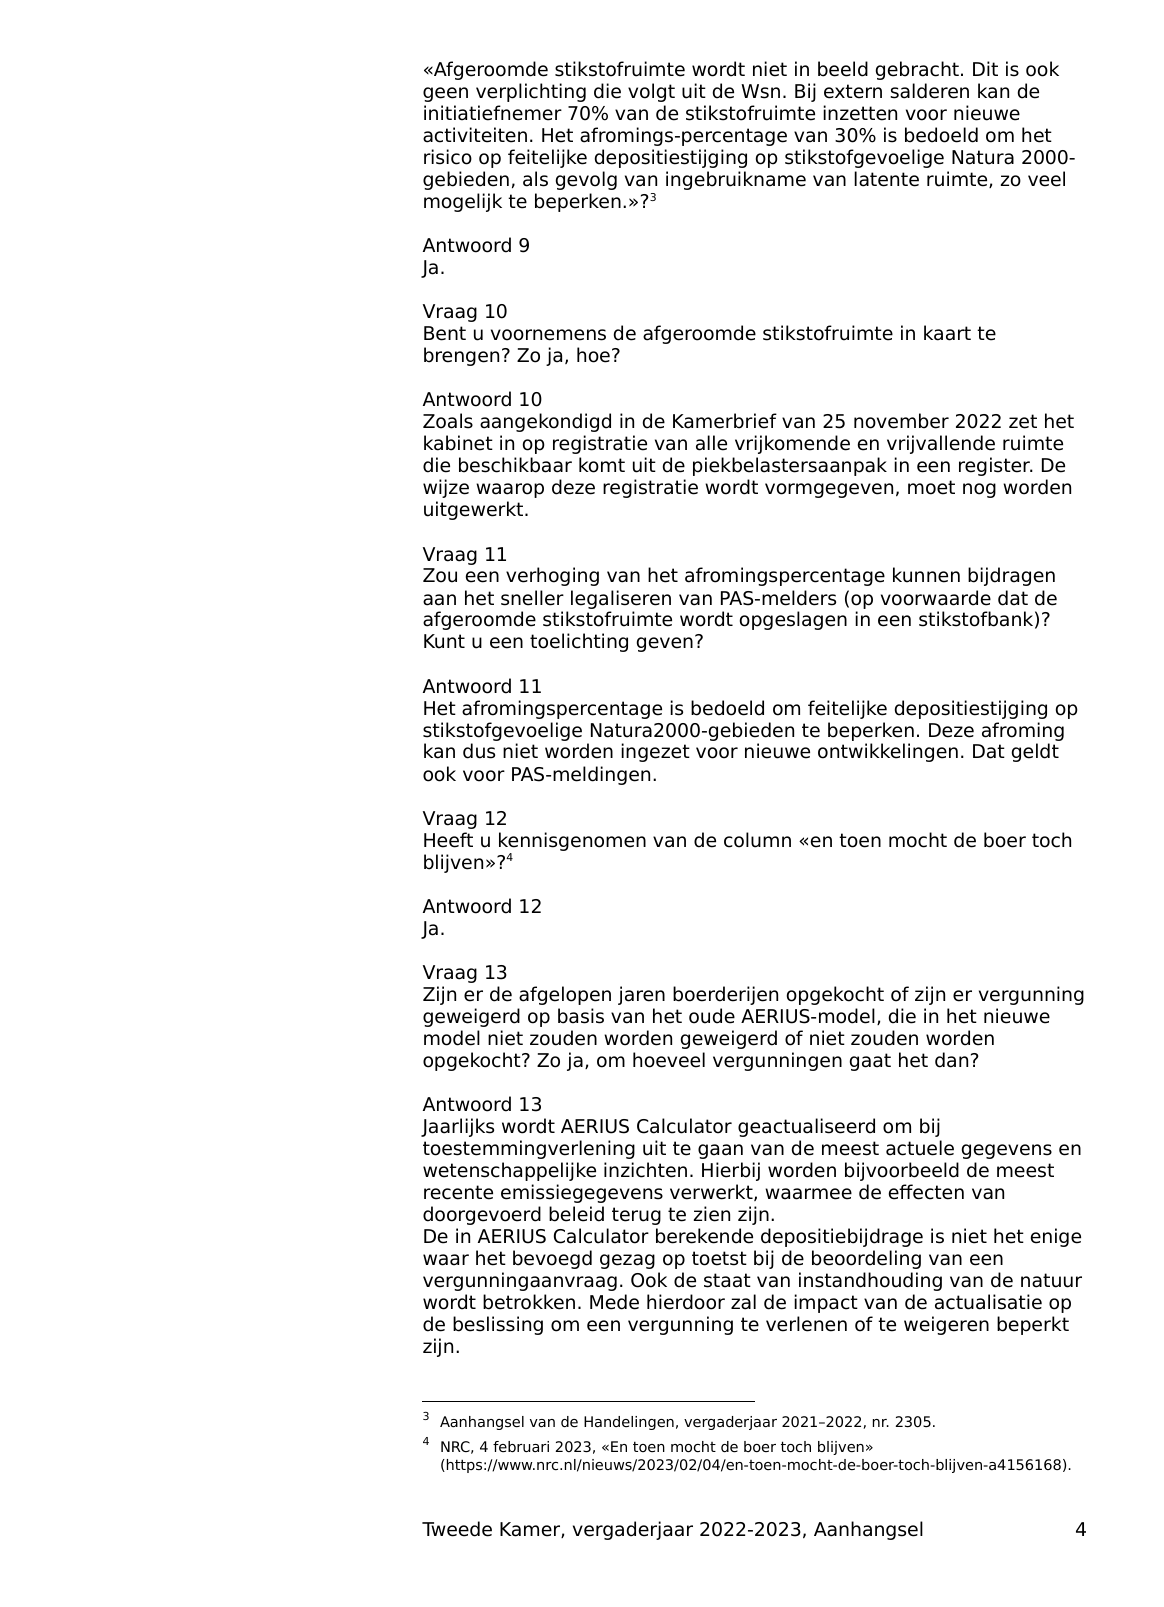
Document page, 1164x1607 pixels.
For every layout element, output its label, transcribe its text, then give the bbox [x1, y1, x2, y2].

text Het afromingspercentage is bedoeld om feitelijke depositiestijging op stikstofgevoelige Natura2000-gebieden te beperken. Deze afroming kan dus niet worden ingezet voor nieuwe ontwikkelingen. Dat geldt ook voor PAS-meldingen. [422, 697, 1087, 785]
text Jaarlijks wordt AERIUS Calculator geactualiseerd om bij toestemmingverlening uit te gaan van de meest actuele gegevens en wetenschappelijke inzichten. Hierbij worden bijvoorbeeld de meest recente emissiegegevens verwerkt, waarmee de effecten van doorgevoerd beleid terug te zien zijn. [422, 1116, 1087, 1226]
text Ja. [422, 257, 1087, 279]
text Heeft u kennisgenomen van de column «en toen mocht de boer toch blijven»? [422, 829, 1087, 873]
text Aanhangsel van de Handelingen, vergaderjaar 2021–2022, nr. 2305. [422, 1410, 1087, 1432]
text Vraag 12 [422, 808, 1087, 829]
text Antwoord 13 [422, 1094, 1087, 1116]
text Antwoord 9 [422, 235, 1087, 257]
text Zijn er de afgelopen jaren boerderijen opgekocht of zijn er vergunning geweigerd op basis van het oude AERIUS-model, die in het nieuwe model niet zouden worden geweigerd of niet zouden worden opgekocht? Zo ja, om hoeveel vergunningen gaat het dan? [422, 984, 1087, 1072]
text NRC, 4 februari 2023, «En toen mocht de boer toch blijven» (https://www.nrc.nl/nieuws/2023/02/04/en-toen-mocht-de-boer-toch-blijven-a4156168). [422, 1435, 1087, 1474]
text Vraag 11 [422, 543, 1087, 565]
text De in AERIUS Calculator berekende depositiebijdrage is niet het enige waar het bevoegd gezag op toetst bij de beoordeling van een vergunningaanvraag. Ook de staat van instandhouding van de natuur wordt betrokken. Mede hierdoor zal de impact van de actualisatie op de beslissing om een vergunning te verlenen of te weigeren beperkt zijn. [422, 1226, 1087, 1358]
text Vraag 13 [422, 962, 1087, 984]
text Zoals aangekondigd in de Kamerbrief van 25 november 2022 zet het kabinet in op registratie van alle vrijkomende en vrijvallende ruimte die beschikbaar komt uit de piekbelastersaanpak in een register. De wijze waarop deze registratie wordt vormgegeven, moet nog worden uitgewerkt. [422, 411, 1087, 521]
text «Afgeroomde stikstofruimte wordt niet in beeld gebracht. Dit is ook geen verplichting die volgt uit de Wsn. Bij extern salderen kan de initiatiefnemer 70% van de stikstofruimte inzetten voor nieuwe activiteiten. Het afromings-percentage van 30% is bedoeld om het risico op feitelijke depositiestijging op stikstofgevoelige Natura 2000-gebieden, als gevolg van ingebruikname van latente ruimte, zo veel mogelijk te beperken.»? [422, 59, 1087, 213]
text Zou een verhoging van het afromingspercentage kunnen bijdragen aan het sneller legaliseren van PAS-melders (op voorwaarde dat de afgeroomde stikstofruimte wordt opgeslagen in een stikstofbank)? Kunt u een toelichting geven? [422, 565, 1087, 653]
text Antwoord 10 [422, 389, 1087, 411]
text Antwoord 11 [422, 676, 1087, 697]
text Vraag 10 [422, 301, 1087, 323]
text Antwoord 12 [422, 896, 1087, 918]
text Bent u voornemens de afgeroomde stikstofruimte in kaart te brengen? Zo ja, hoe? [422, 323, 1087, 367]
text Ja. [422, 918, 1087, 940]
